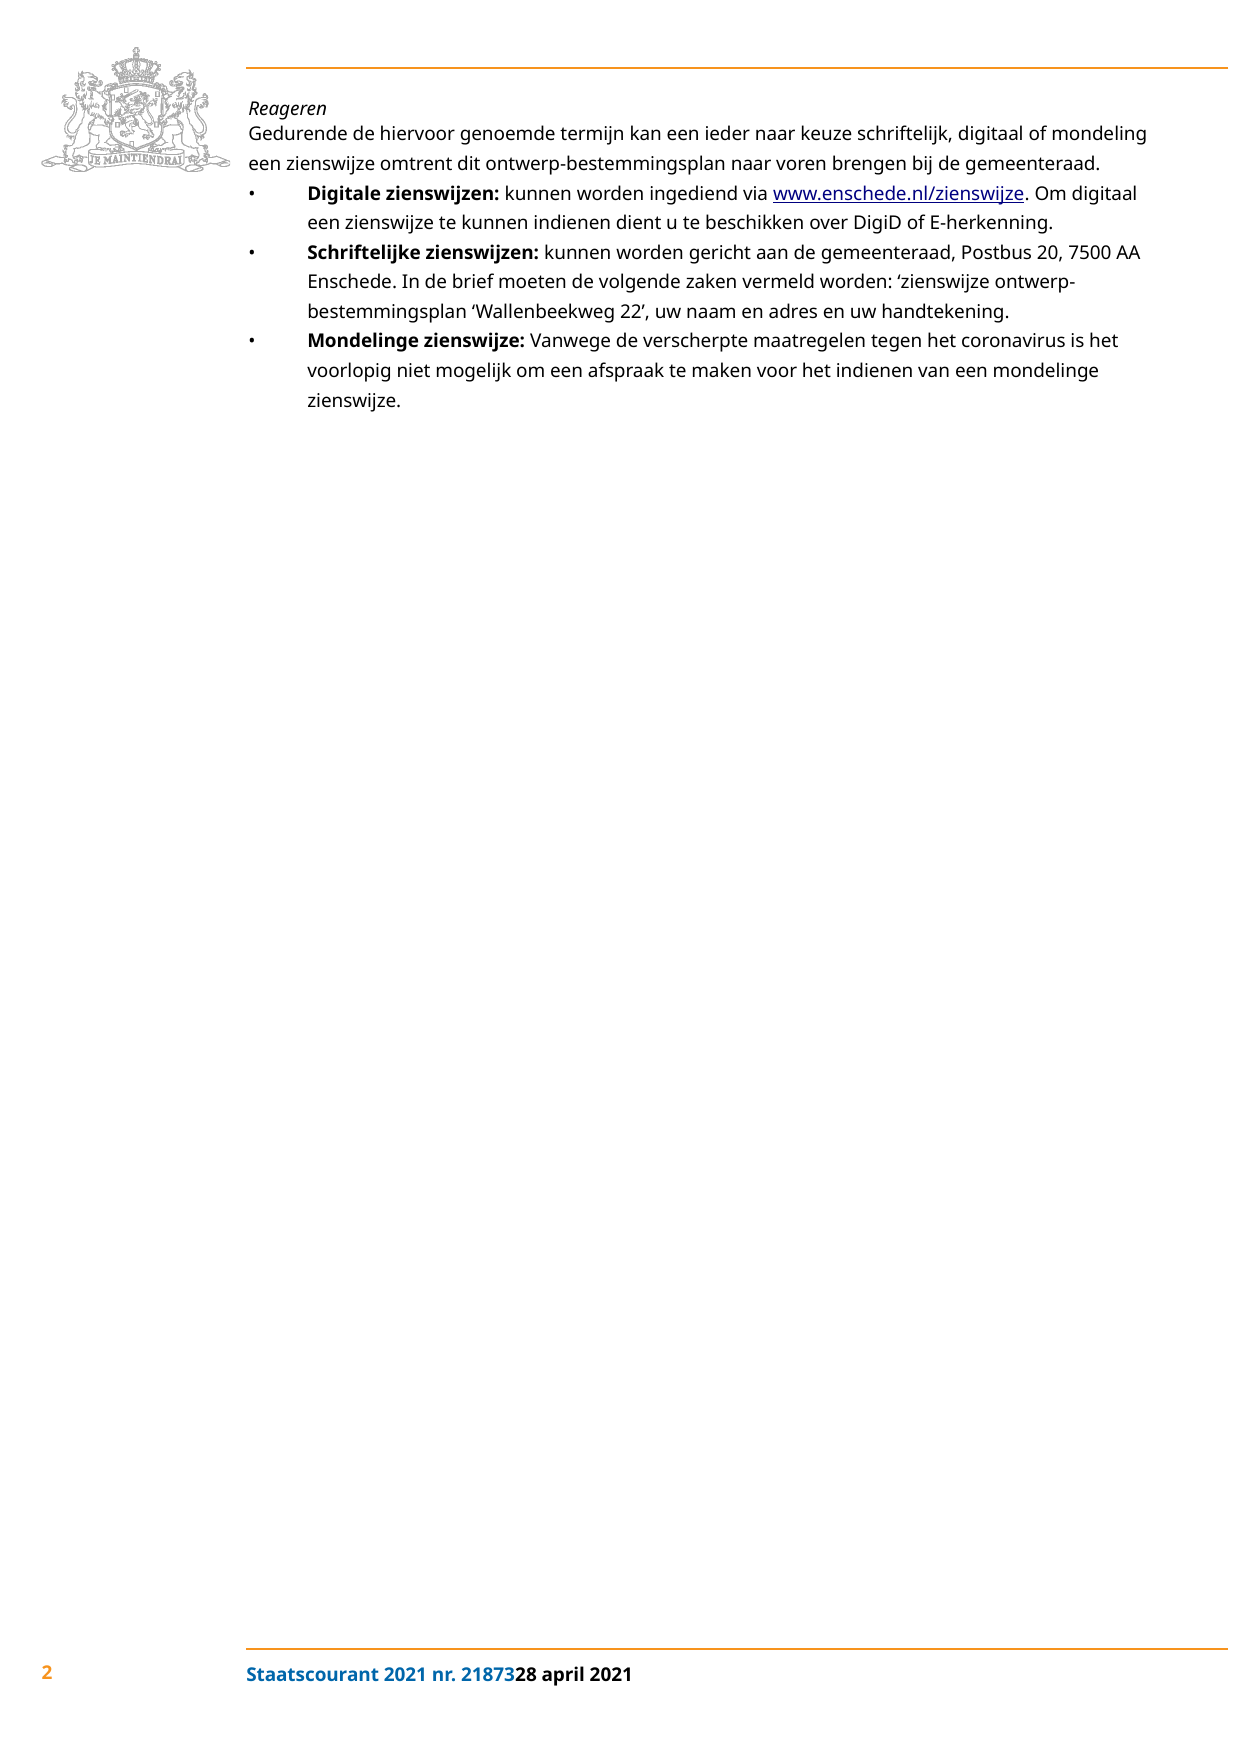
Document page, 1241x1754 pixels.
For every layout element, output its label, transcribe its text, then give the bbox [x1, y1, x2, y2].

text Gedurende de hiervoor genoemde termijn kan een ieder naar keuze schriftelijk, digitaal of mondeling een zienswijze omtrent dit ontwerp-bestemmingsplan naar voren brengen bij de gemeenteraad. [248, 121, 1152, 176]
picture [41, 47, 231, 172]
list Digitale zienswijzen: kunnen worden ingediend via www.enschede.nl/zienswijze. Om digitaal een zienswijze te kunnen indienen dient u te beschikken over DigiD of E-herkenning. [248, 180, 1152, 235]
list Mondelinge zienswijze: Vanwege de verscherpte maatregelen tegen het coronavirus is het voorlopig niet mogelijk om een afspraak te maken voor het indienen van een mondelinge zienswijze. [248, 328, 1152, 412]
text Reageren [248, 95, 1152, 121]
list Schriftelijke zienswijzen: kunnen worden gericht aan de gemeenteraad, Postbus 20, 7500 AA Enschede. In de brief moeten de volgende zaken vermeld worden: ‘zienswijze ontwerp-bestemmingsplan ‘Wallenbeekweg 22’, uw naam en adres en uw handtekening. [248, 239, 1152, 324]
